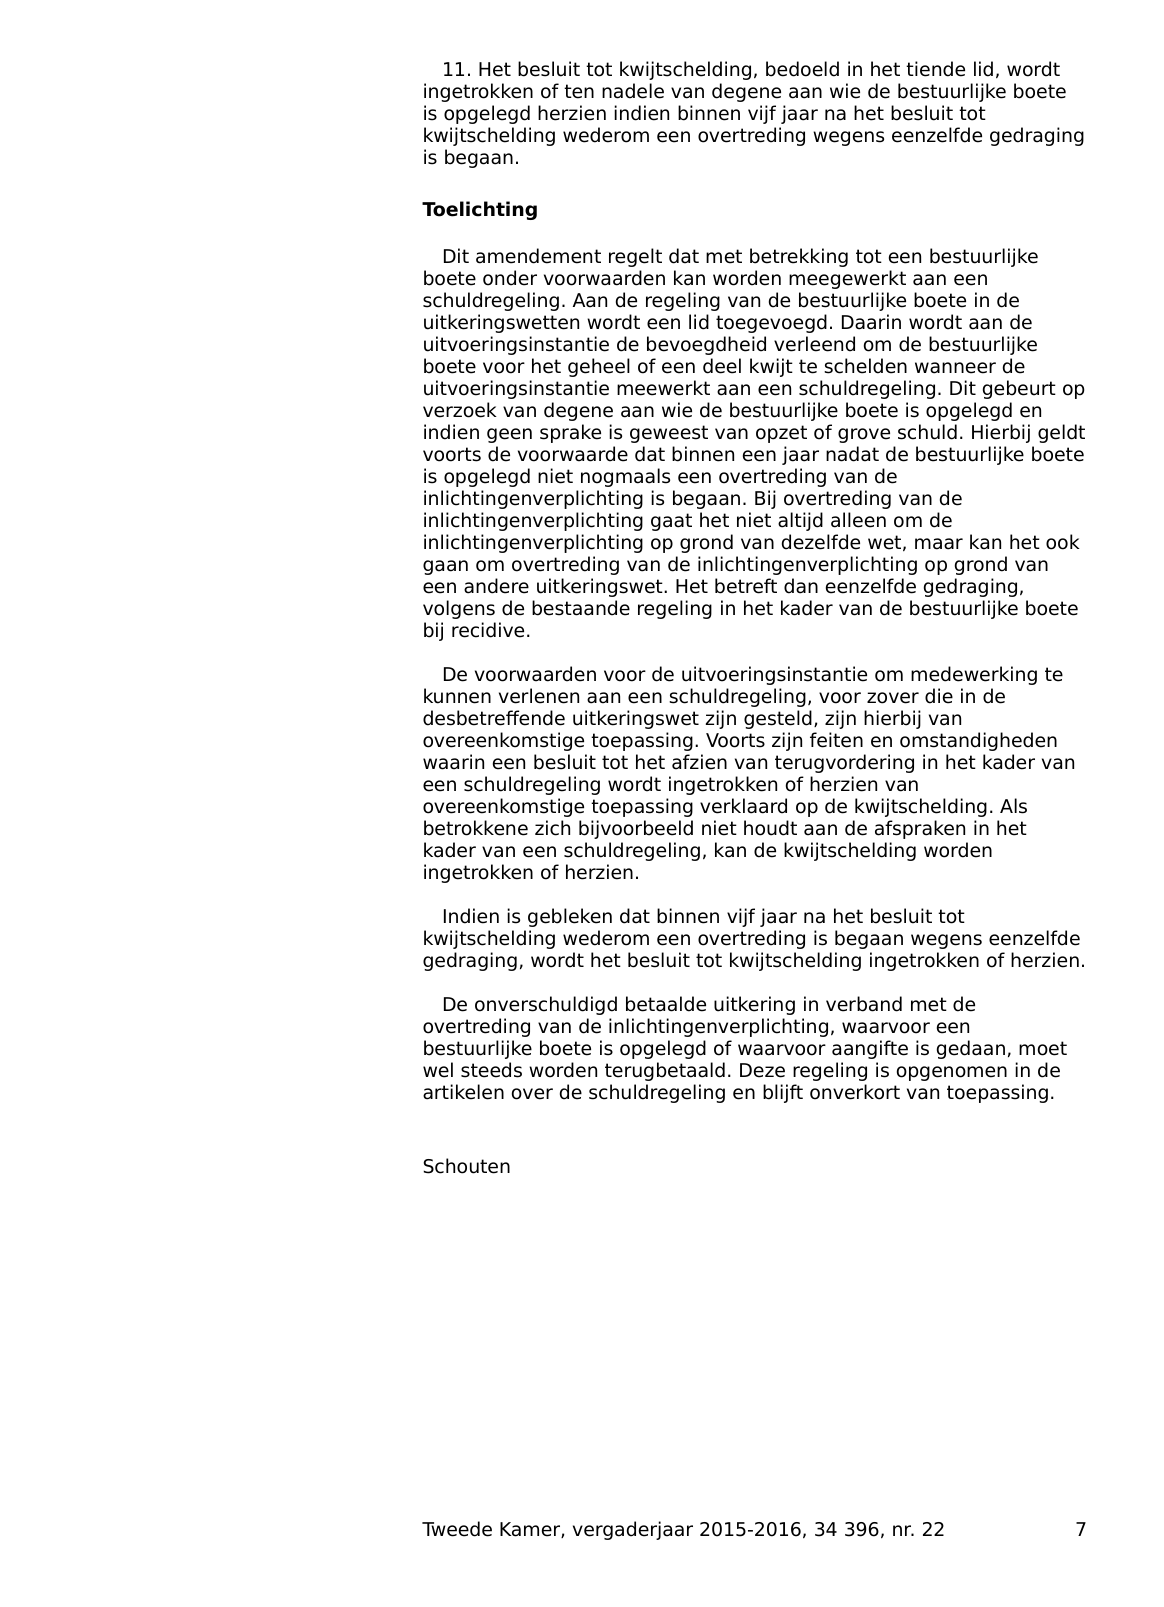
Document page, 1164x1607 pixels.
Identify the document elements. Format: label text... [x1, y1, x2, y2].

text Dit amendement regelt dat met betrekking tot een bestuurlijke boete onder voorwaarden kan worden meegewerkt aan een schuldregeling. Aan de regeling van de bestuurlijke boete in de uitkeringswetten wordt een lid toegevoegd. Daarin wordt aan de uitvoeringsinstantie de bevoegdheid verleend om de bestuurlijke boete voor het geheel of een deel kwijt te schelden wanneer de uitvoeringsinstantie meewerkt aan een schuldregeling. Dit gebeurt op verzoek van degene aan wie de bestuurlijke boete is opgelegd en indien geen sprake is geweest van opzet of grove schuld. Hierbij geldt voorts de voorwaarde dat binnen een jaar nadat de bestuurlijke boete is opgelegd niet nogmaals een overtreding van de inlichtingenverplichting is begaan. Bij overtreding van de inlichtingenverplichting gaat het niet altijd alleen om de inlichtingenverplichting op grond van dezelfde wet, maar kan het ook gaan om overtreding van de inlichtingenverplichting op grond van een andere uitkeringswet. Het betreft dan eenzelfde gedraging, volgens de bestaande regeling in het kader van de bestuurlijke boete bij recidive. [422, 246, 1087, 642]
text De voorwaarden voor de uitvoeringsinstantie om medewerking te kunnen verlenen aan een schuldregeling, voor zover die in de desbetreffende uitkeringswet zijn gesteld, zijn hierbij van overeenkomstige toepassing. Voorts zijn feiten en omstandigheden waarin een besluit tot het afzien van terugvordering in het kader van een schuldregeling wordt ingetrokken of herzien van overeenkomstige toepassing verklaard op de kwijtschelding. Als betrokkene zich bijvoorbeeld niet houdt aan de afspraken in het kader van een schuldregeling, kan de kwijtschelding worden ingetrokken of herzien. [422, 664, 1087, 883]
text Schouten [422, 1134, 1087, 1178]
text De onverschuldigd betaalde uitkering in verband met de overtreding van de inlichtingenverplichting, waarvoor een bestuurlijke boete is opgelegd of waarvoor aangifte is gedaan, moet wel steeds worden terugbetaald. Deze regeling is opgenomen in de artikelen over de schuldregeling en blijft onverkort van toepassing. [422, 994, 1087, 1104]
text 11. Het besluit tot kwijtschelding, bedoeld in het tiende lid, wordt ingetrokken of ten nadele van degene aan wie de bestuurlijke boete is opgelegd herzien indien binnen vijf jaar na het besluit tot kwijtschelding wederom een overtreding wegens eenzelfde gedraging is begaan. [422, 59, 1087, 169]
text Indien is gebleken dat binnen vijf jaar na het besluit tot kwijtschelding wederom een overtreding is begaan wegens eenzelfde gedraging, wordt het besluit tot kwijtschelding ingetrokken of herzien. [422, 906, 1087, 972]
subtitle Toelichting [422, 199, 1087, 221]
